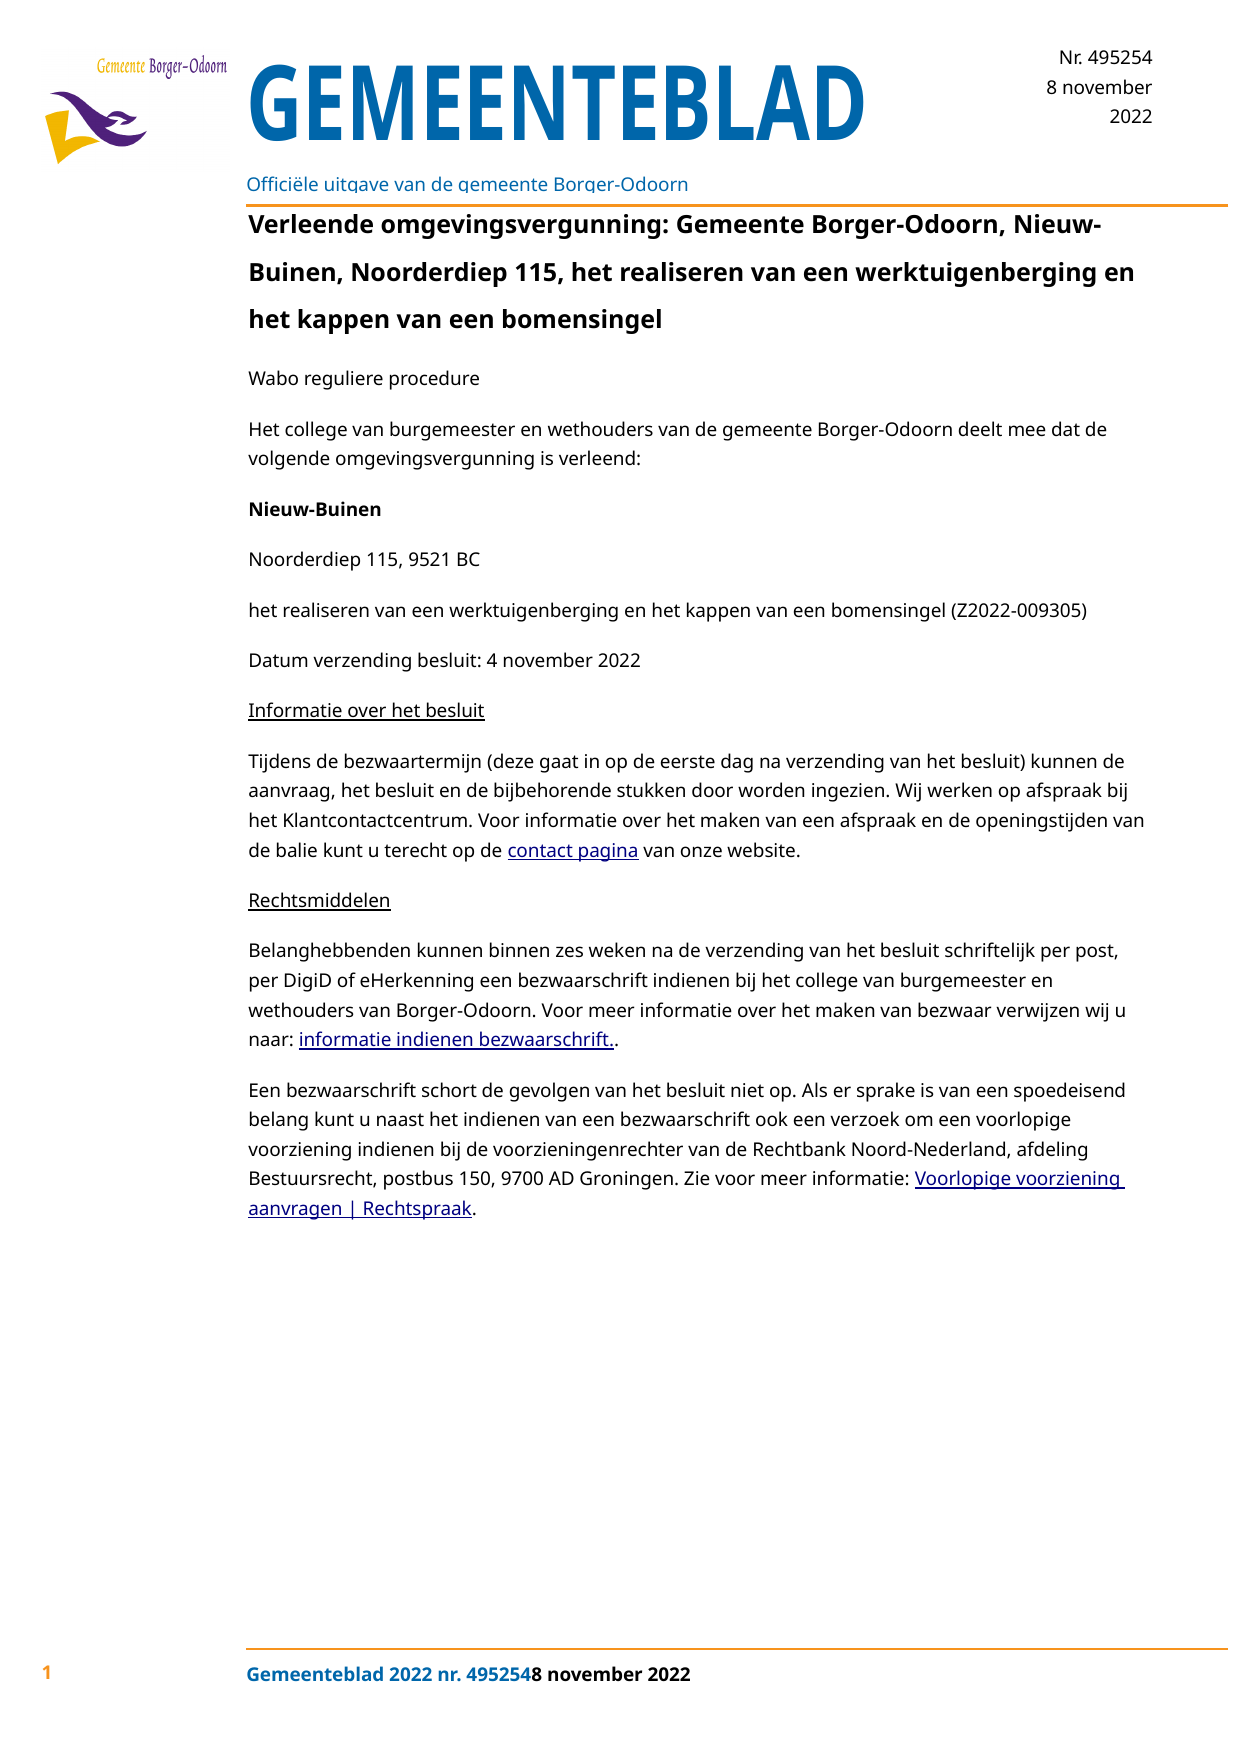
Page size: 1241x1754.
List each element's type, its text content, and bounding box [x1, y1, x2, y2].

text Een bezwaarschrift schort de gevolgen van het besluit niet op. Als er sprake is van een spoedeisend belang kunt u naast het indienen van een bezwaarschrift ook een verzoek om een voorlopige voorziening indienen bij de voorzieningenrechter van de Rechtbank Noord-Nederland, afdeling Bestuursrecht, postbus 150, 9700 AD Groningen. Zie voor meer informatie: Voorlopige voorziening aanvragen | Rechtspraak. [248, 1077, 1152, 1221]
text Noorderdiep 115, 9521 BC [248, 546, 1152, 572]
text Verleende omgevingsvergunning: Gemeente Borger-Odoorn, Nieuw-Buinen, Noorderdiep 115, het realiseren van een werktuigenberging en het kappen van een bomensingel [248, 207, 1152, 336]
text Informatie over het besluit [248, 698, 1152, 723]
text Het college van burgemeester en wethouders van de gemeente Borger-Odoorn deelt mee dat de volgende omgevingsvergunning is verleend: [248, 416, 1152, 471]
text het realiseren van een werktuigenberging en het kappen van een bomensingel (Z2022-009305) [248, 597, 1152, 622]
text Wabo reguliere procedure [248, 366, 1152, 391]
text Datum verzending besluit: 4 november 2022 [248, 647, 1152, 673]
text Nieuw-Buinen [248, 496, 1152, 522]
text Tijdens de bezwaartermijn (deze gaat in op de eerste dag na verzending van het besluit) kunnen de aanvraag, het besluit en de bijbehorende stukken door worden ingezien. Wij werken op afspraak bij het Klantcontactcentrum. Voor informatie over het maken van een afspraak en de openingstijden van de balie kunt u terecht op de contact pagina van onze website. [248, 748, 1152, 862]
text Belanghebbenden kunnen binnen zes weken na de verzending van het besluit schriftelijk per post, per DigiD of eHerkenning een bezwaarschrift indienen bij het college van burgemeester en wethouders van Borger-Odoorn. Voor meer informatie over het maken van bezwaar verwijzen wij u naar: informatie indienen bezwaarschrift.. [248, 938, 1152, 1052]
picture [41, 47, 231, 172]
text Rechtsmiddelen [248, 887, 1152, 913]
